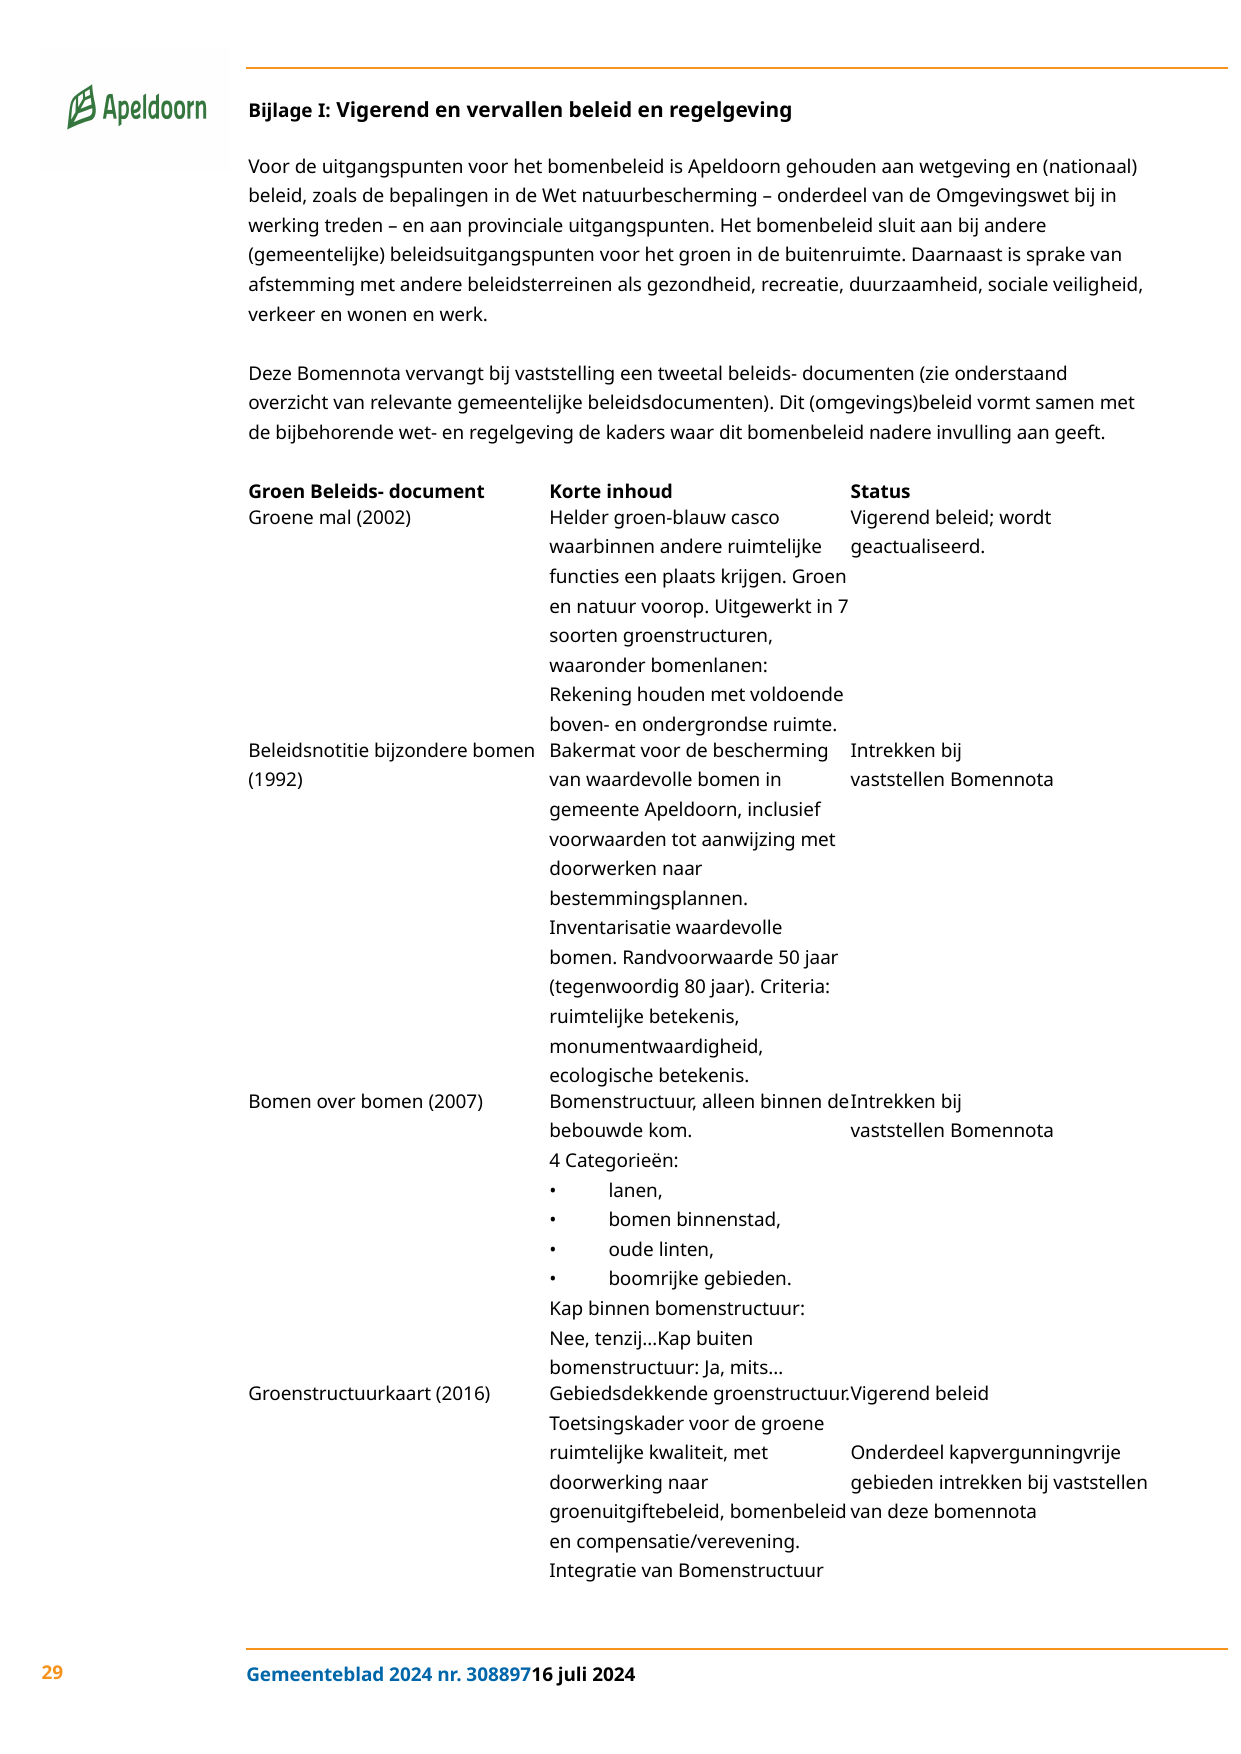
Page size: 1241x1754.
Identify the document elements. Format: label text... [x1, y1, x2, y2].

table_cell Gebiedsdekkende groenstructuur. Toetsingskader voor de groene ruimtelijke kwaliteit, met doorwerking naar groenuitgiftebeleid, bomenbeleid en compensatie/verevening. Integratie van Bomenstructuur [549, 1380, 850, 1583]
table_cell Groenstructuurkaart (2016) [248, 1380, 549, 1583]
table_cell Groene mal (2002) [248, 504, 549, 737]
text Bijlage I: Vigerend en vervallen beleid en regelgeving [248, 95, 1152, 123]
table_header Korte inhoud [549, 479, 850, 504]
table_cell Bomenstructuur, alleen binnen de bebouwde kom. 4 Categorieën: lanen, bomen binnenstad, oude linten, boomrijke gebieden. Kap binnen bomenstructuur: Nee, tenzij…Kap buiten bomenstructuur: Ja, mits… [549, 1088, 850, 1380]
picture [41, 47, 231, 172]
text Deze Bomennota vervangt bij vaststelling een tweetal beleids- documenten (zie onderstaand overzicht van relevante gemeentelijke beleidsdocumenten). Dit (omgevings)beleid vormt samen met de bijbehorende wet- en regelgeving de kaders waar dit bomenbeleid nadere invulling aan geeft. [248, 360, 1152, 445]
table_header Status [850, 479, 1152, 504]
table_cell Bomen over bomen (2007) [248, 1088, 549, 1380]
table_cell Vigerend beleid; wordt geactualiseerd. [850, 504, 1152, 737]
table_cell Bakermat voor de bescherming van waardevolle bomen in gemeente Apeldoorn, inclusief voorwaarden tot aanwijzing met doorwerken naar bestemmingsplannen. Inventarisatie waardevolle bomen. Randvoorwaarde 50 jaar (tegenwoordig 80 jaar). Criteria: ruimtelijke betekenis, monumentwaardigheid, ecologische betekenis. [549, 737, 850, 1088]
table_header Groen Beleids- document [248, 479, 549, 504]
table_cell Helder groen-blauw casco waarbinnen andere ruimtelijke functies een plaats krijgen. Groen en natuur voorop. Uitgewerkt in 7 soorten groenstructuren, waaronder bomenlanen: Rekening houden met voldoende boven- en ondergrondse ruimte. [549, 504, 850, 737]
table_cell Intrekken bij vaststellen Bomennota [850, 737, 1152, 1088]
text Voor de uitgangspunten voor het bomenbeleid is Apeldoorn gehouden aan wetgeving en (nationaal) beleid, zoals de bepalingen in de Wet natuurbescherming – onderdeel van de Omgevingswet bij in werking treden – en aan provinciale uitgangspunten. Het bomenbeleid sluit aan bij andere (gemeentelijke) beleidsuitgangspunten voor het groen in de buitenruimte. Daarnaast is sprake van afstemming met andere beleidsterreinen als gezondheid, recreatie, duurzaamheid, sociale veiligheid, verkeer en wonen en werk. [248, 153, 1152, 327]
table_cell Vigerend beleid Onderdeel kapvergunningvrije gebieden intrekken bij vaststellen van deze bomennota [850, 1380, 1152, 1583]
table_cell Beleidsnotitie bijzondere bomen (1992) [248, 737, 549, 1088]
table_cell Intrekken bij vaststellen Bomennota [850, 1088, 1152, 1380]
